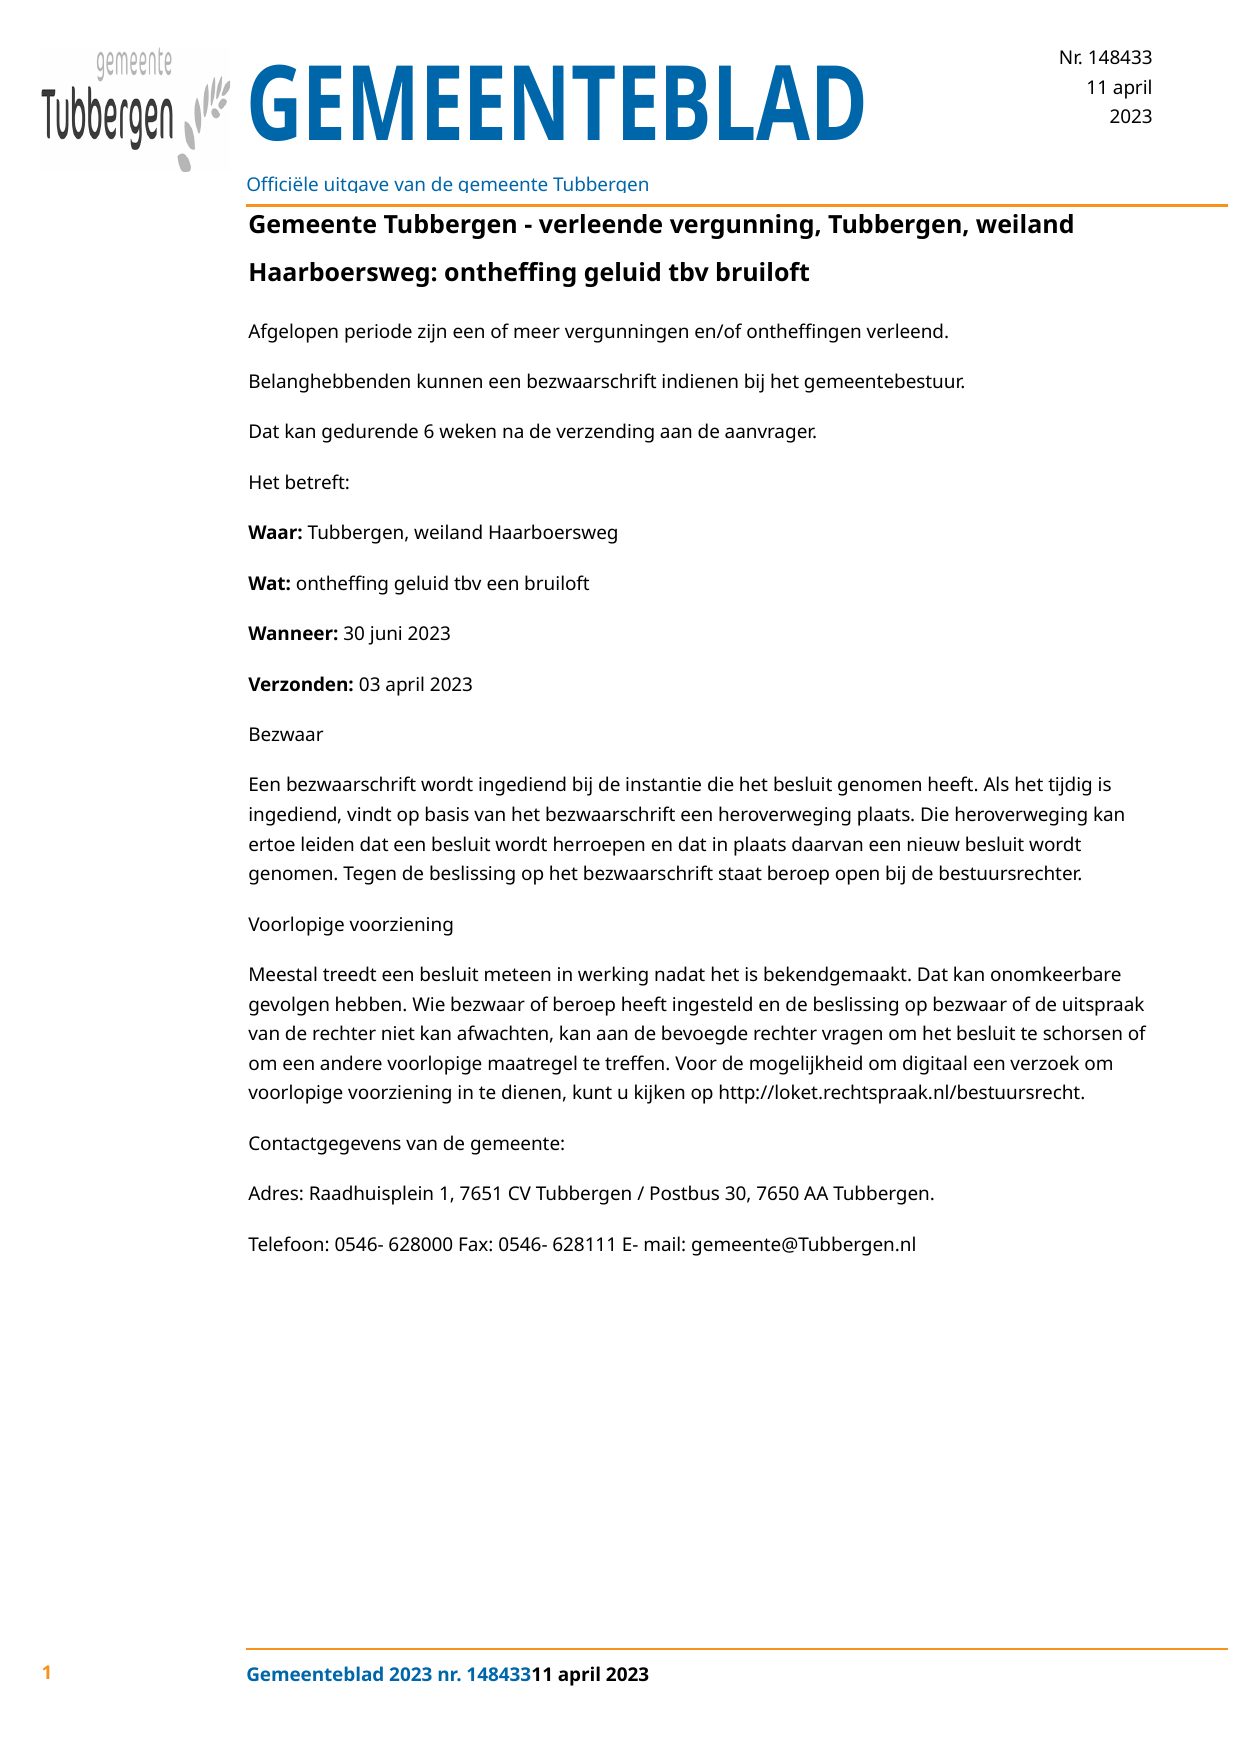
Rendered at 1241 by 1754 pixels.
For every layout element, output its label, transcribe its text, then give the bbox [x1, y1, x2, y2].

picture [41, 47, 231, 172]
text Afgelopen periode zijn een of meer vergunningen en/of ontheffingen verleend. [248, 318, 1152, 344]
text Meestal treedt een besluit meteen in werking nadat het is bekendgemaakt. Dat kan onomkeerbare gevolgen hebben. Wie bezwaar of beroep heeft ingesteld en de beslissing op bezwaar of de uitspraak van de rechter niet kan afwachten, kan aan de bevoegde rechter vragen om het besluit te schorsen of om een andere voorlopige maatregel te treffen. Voor de mogelijkheid om digitaal een verzoek om voorlopige voorziening in te dienen, kunt u kijken op http://loket.rechtspraak.nl/bestuursrecht. [248, 961, 1152, 1105]
text Belanghebbenden kunnen een bezwaarschrift indienen bij het gemeentebestuur. [248, 368, 1152, 394]
text Contactgegevens van de gemeente: [248, 1130, 1152, 1156]
text Wanneer: 30 juni 2023 [248, 620, 1152, 646]
text Voorlopige voorziening [248, 911, 1152, 937]
text Verzonden: 03 april 2023 [248, 671, 1152, 697]
text Wat: ontheffing geluid tbv een bruiloft [248, 570, 1152, 596]
text Adres: Raadhuisplein 1, 7651 CV Tubbergen / Postbus 30, 7650 AA Tubbergen. [248, 1180, 1152, 1206]
text Gemeente Tubbergen - verleende vergunning, Tubbergen, weiland Haarboersweg: ontheffing geluid tbv bruiloft [248, 207, 1152, 288]
text Waar: Tubbergen, weiland Haarboersweg [248, 519, 1152, 545]
text Telefoon: 0546- 628000 Fax: 0546- 628111 E- mail: gemeente@Tubbergen.nl [248, 1231, 1152, 1257]
text Een bezwaarschrift wordt ingediend bij de instantie die het besluit genomen heeft. Als het tijdig is ingediend, vindt op basis van het bezwaarschrift een heroverweging plaats. Die heroverweging kan ertoe leiden dat een besluit wordt herroepen en dat in plaats daarvan een nieuw besluit wordt genomen. Tegen de beslissing op het bezwaarschrift staat beroep open bij de bestuursrechter. [248, 772, 1152, 886]
text Bezwaar [248, 721, 1152, 747]
text Dat kan gedurende 6 weken na de verzending aan de aanvrager. [248, 419, 1152, 444]
text Het betreft: [248, 469, 1152, 495]
